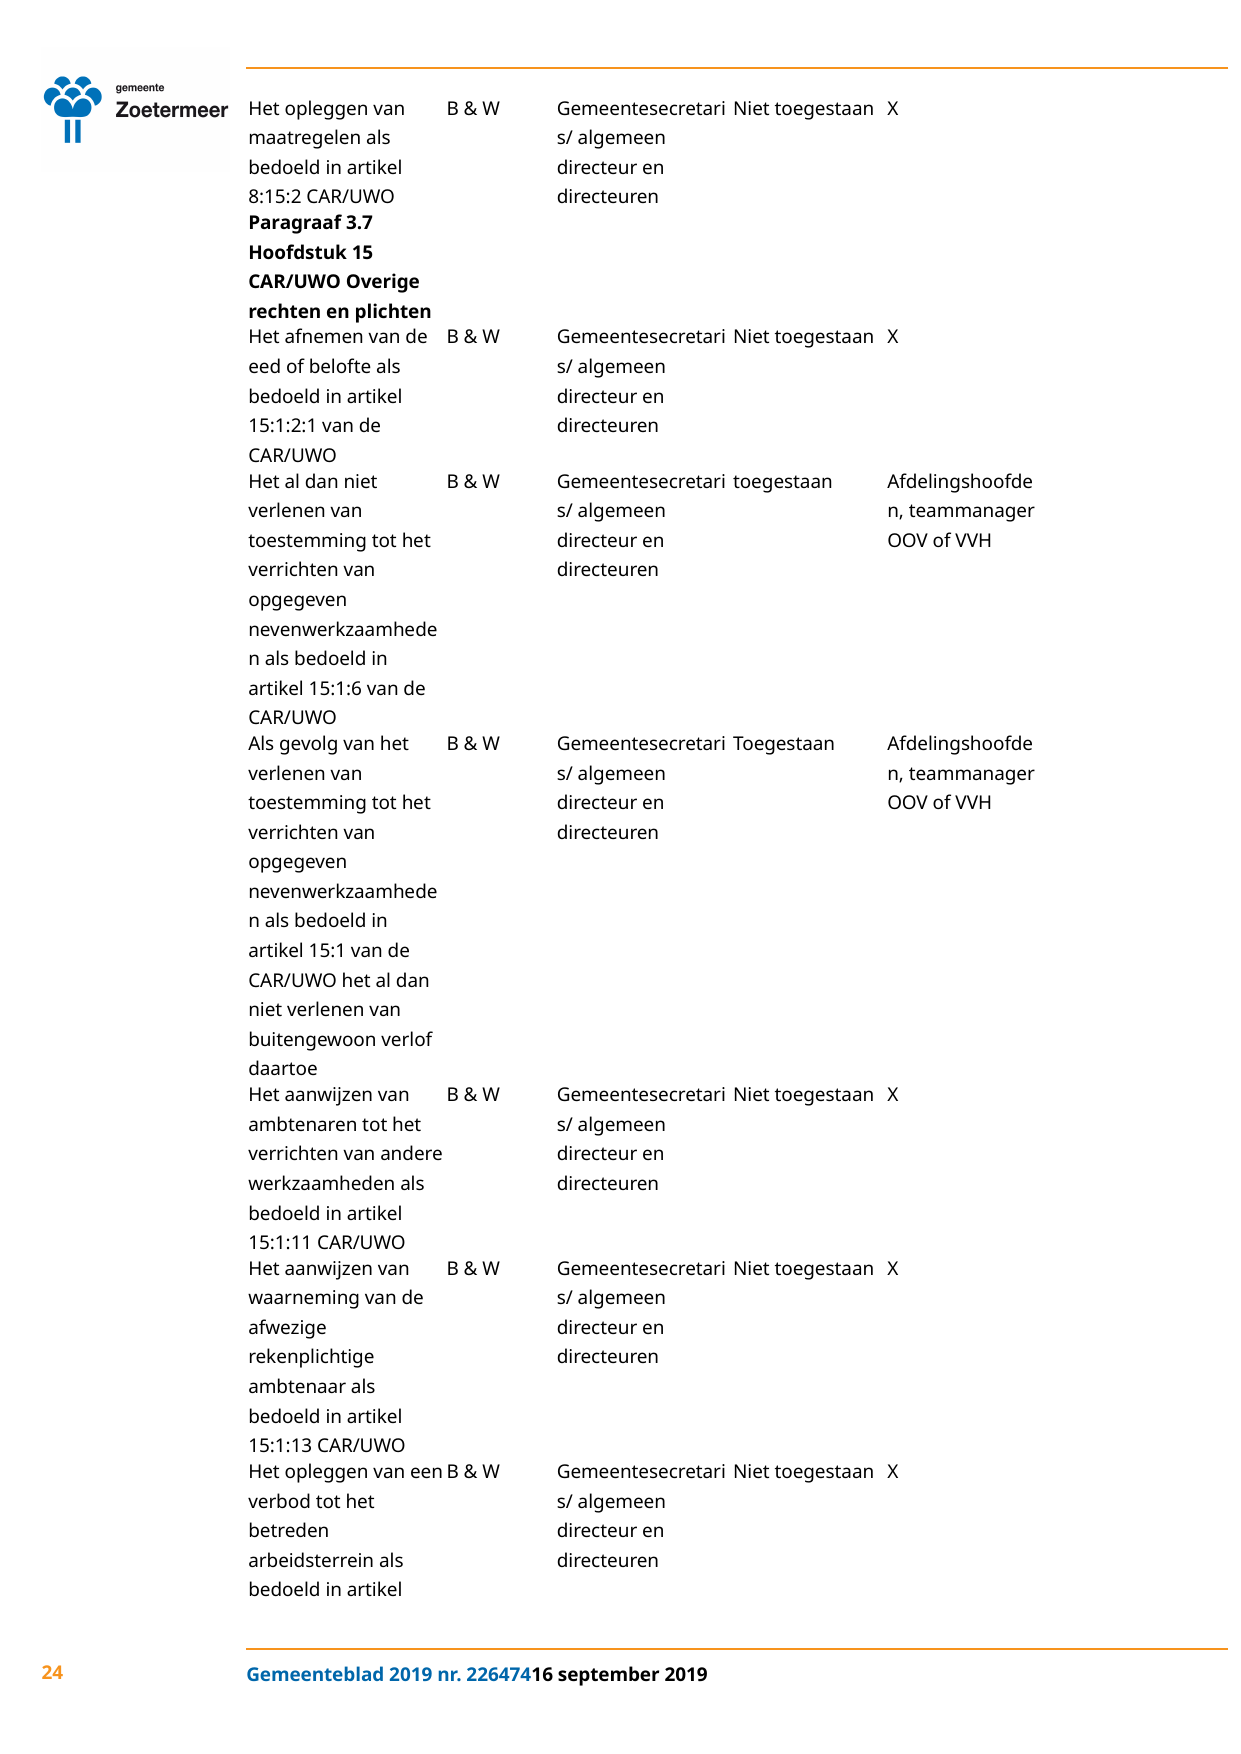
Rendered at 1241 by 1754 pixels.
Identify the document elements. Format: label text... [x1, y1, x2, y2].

table_cell Afdelingshoofden, teammanager OOV of VVH [887, 468, 1041, 730]
table_cell B & W [446, 1255, 557, 1458]
table_cell Gemeentesecretaris/ algemeen directeur en directeuren [557, 1081, 733, 1255]
table_cell Het al dan niet verlenen van toestemming tot het verrichten van opgegeven nevenwerkzaamheden als bedoeld in artikel 15:1:6 van de CAR/UWO [248, 468, 446, 730]
table_cell B & W [446, 324, 557, 468]
table_cell X [887, 1255, 1041, 1458]
table_cell Niet toegestaan [733, 1081, 887, 1255]
table_cell Het aanwijzen van waarneming van de afwezige rekenplichtige ambtenaar als bedoeld in artikel 15:1:13 CAR/UWO [248, 1255, 446, 1458]
table_cell Gemeentesecretaris/ algemeen directeur en directeuren [557, 1255, 733, 1458]
table_cell Toegestaan [733, 730, 887, 1081]
table_cell B & W [446, 468, 557, 730]
table_cell Niet toegestaan [733, 1255, 887, 1458]
table_cell B & W [446, 730, 557, 1081]
table_cell Niet toegestaan [733, 324, 887, 468]
table_cell Het afnemen van de eed of belofte als bedoeld in artikel 15:1:2:1 van de CAR/UWO [248, 324, 446, 468]
table_cell Gemeentesecretaris/ algemeen directeur en directeuren [557, 1458, 733, 1602]
table_cell Gemeentesecretaris/ algemeen directeur en directeuren [557, 468, 733, 730]
table_cell X [887, 1458, 1041, 1602]
table_cell B & W [446, 95, 557, 209]
table_cell Niet toegestaan [733, 1458, 887, 1602]
table_cell Afdelingshoofden, teammanager OOV of VVH [887, 730, 1041, 1081]
table_cell Gemeentesecretaris/ algemeen directeur en directeuren [557, 730, 733, 1081]
table_cell Het aanwijzen van ambtenaren tot het verrichten van andere werkzaamheden als bedoeld in artikel 15:1:11 CAR/UWO [248, 1081, 446, 1255]
table_cell X [887, 95, 1041, 209]
picture [41, 47, 231, 172]
table_cell [557, 209, 733, 324]
table_cell Gemeentesecretaris/ algemeen directeur en directeuren [557, 324, 733, 468]
table_cell Het opleggen van maatregelen als bedoeld in artikel 8:15:2 CAR/UWO [248, 95, 446, 209]
table_cell [887, 209, 1041, 324]
table_cell X [887, 1081, 1041, 1255]
table_cell Paragraaf 3.7 Hoofdstuk 15 CAR/UWO Overige rechten en plichten [248, 209, 446, 324]
table_cell Gemeentesecretaris/ algemeen directeur en directeuren [557, 95, 733, 209]
table_cell B & W [446, 1458, 557, 1602]
table_cell Het opleggen van een verbod tot het betreden arbeidsterrein als bedoeld in artikel [248, 1458, 446, 1602]
table_cell X [887, 324, 1041, 468]
table_cell Als gevolg van het verlenen van toestemming tot het verrichten van opgegeven nevenwerkzaamheden als bedoeld in artikel 15:1 van de CAR/UWO het al dan niet verlenen van buitengewoon verlof daartoe [248, 730, 446, 1081]
table_cell Niet toegestaan [733, 95, 887, 209]
table_cell [446, 209, 557, 324]
table_cell B & W [446, 1081, 557, 1255]
table_cell toegestaan [733, 468, 887, 730]
table_cell [733, 209, 887, 324]
